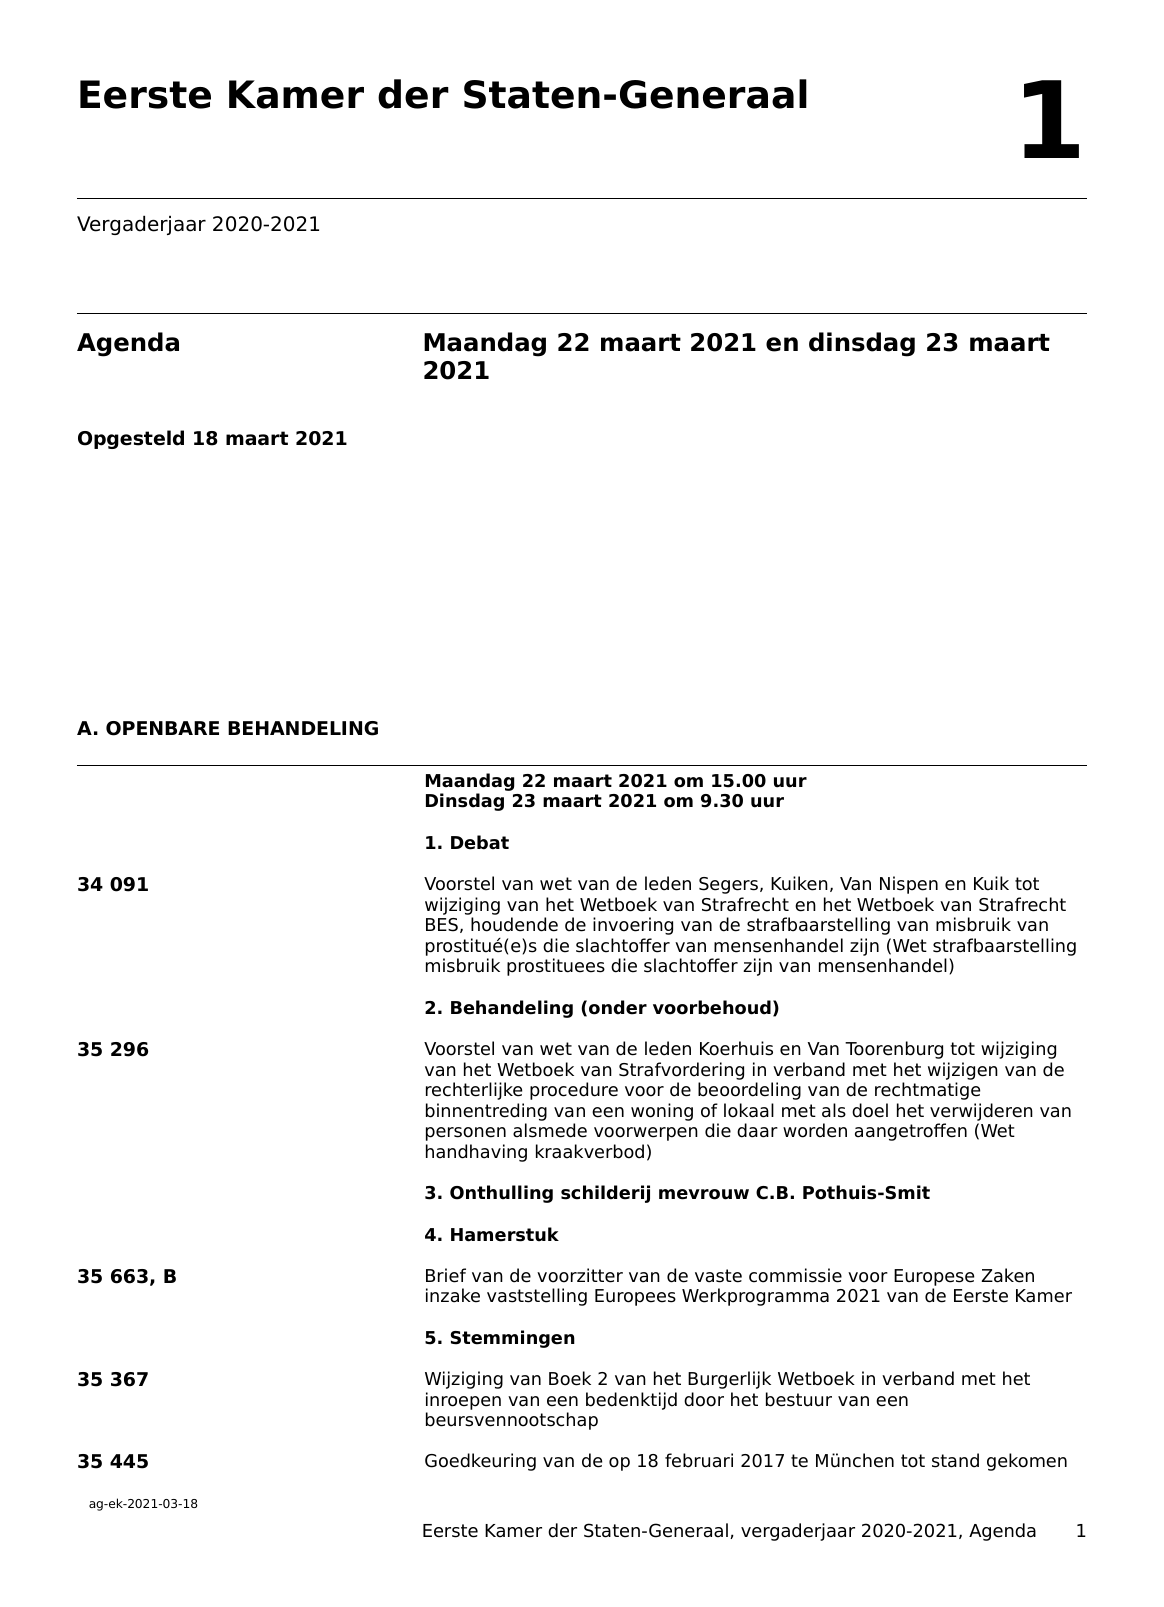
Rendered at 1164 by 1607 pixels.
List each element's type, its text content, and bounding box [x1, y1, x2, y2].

text ag-ek-2021-03-18 [88, 1497, 323, 1511]
table_cell [401, 1183, 418, 1204]
table_cell Maandag 22 maart 2021 en dinsdag 23 maart 2021 [422, 314, 1087, 385]
table_cell 3. Onthulling schilderij mevrouw C.B. Pothuis-Smit [418, 1183, 1087, 1204]
table_cell [418, 1348, 1087, 1369]
table_cell [77, 977, 401, 998]
table_cell [401, 1369, 418, 1431]
table_cell 4. Hamerstuk [418, 1225, 1087, 1245]
table_cell [418, 1204, 1087, 1224]
table_cell Wijziging van Boek 2 van het Burgerlijk Wetboek in verband met het inroepen van een bedenktijd door het bestuur van een beursvennootschap [418, 1369, 1087, 1431]
table_header [401, 766, 418, 812]
table_cell [418, 1018, 1087, 1039]
table_cell [77, 1328, 401, 1348]
table_cell [401, 1328, 418, 1348]
table_cell [401, 1018, 418, 1039]
table_cell [77, 1225, 401, 1245]
table_cell [77, 853, 401, 874]
table_cell 5. Stemmingen [418, 1328, 1087, 1348]
table_cell [401, 1348, 418, 1369]
table_cell [418, 1163, 1087, 1183]
table_header Eerste Kamer der Staten-Generaal [77, 59, 886, 198]
table_cell [401, 1039, 418, 1163]
table_cell Voorstel van wet van de leden Koerhuis en Van Toorenburg tot wijziging van het Wetboek van Strafvordering in verband met het wijzigen van de rechterlijke procedure voor de beoordeling van de rechtmatige binnentreding van een woning of lokaal met als doel het verwijderen van personen alsmede voorwerpen die daar worden aangetroffen (Wet handhaving kraakverbod) [418, 1039, 1087, 1163]
table_cell [401, 1204, 418, 1224]
table_cell Brief van de voorzitter van de vaste commissie voor Europese Zaken inzake vaststelling Europees Werkprogramma 2021 van de Eerste Kamer [418, 1266, 1087, 1307]
table_cell [401, 812, 418, 833]
table_cell [401, 1245, 418, 1266]
table_cell [401, 1163, 418, 1183]
table_cell [77, 1204, 401, 1224]
table_cell [77, 833, 401, 853]
table_cell 35 663, B [77, 1266, 401, 1307]
table_cell [401, 1431, 418, 1451]
table_cell [401, 998, 418, 1018]
table_cell [418, 1431, 1087, 1451]
table_cell [77, 1018, 401, 1039]
table_cell [77, 1307, 401, 1328]
table_cell [418, 1245, 1087, 1266]
table_cell [401, 1307, 418, 1328]
table_cell [418, 853, 1087, 874]
table_cell [401, 874, 418, 977]
table_cell [401, 1451, 418, 1473]
table_cell [77, 812, 401, 833]
table_cell Agenda [77, 314, 422, 385]
table_cell 35 367 [77, 1369, 401, 1431]
table_cell Voorstel van wet van de leden Segers, Kuiken, Van Nispen en Kuik tot wijziging van het Wetboek van Strafrecht en het Wetboek van Strafrecht BES, houdende de invoering van de strafbaarstelling van misbruik van prostitué(e)s die slachtoffer van mensenhandel zijn (Wet strafbaarstelling misbruik prostituees die slachtoffer zijn van mensenhandel) [418, 874, 1087, 977]
table_cell [401, 977, 418, 998]
table_cell 34 091 [77, 874, 401, 977]
table_cell 2. Behandeling (onder voorbehoud) [418, 998, 1087, 1018]
table_cell [401, 1225, 418, 1245]
table_cell [77, 1245, 401, 1266]
table_cell [418, 977, 1087, 998]
table_header [77, 766, 401, 812]
table_cell [401, 1266, 418, 1307]
table_cell [77, 998, 401, 1018]
table_cell [418, 1307, 1087, 1328]
table_cell Vergaderjaar 2020-2021 [77, 199, 1087, 313]
subtitle A. OPENBARE BEHANDELING [77, 718, 1087, 740]
table_cell [77, 1431, 401, 1451]
table_cell Goedkeuring van de op 18 februari 2017 te München tot stand gekomen [418, 1451, 1087, 1473]
table_cell [401, 853, 418, 874]
table_header Maandag 22 maart 2021 om 15.00 uur Dinsdag 23 maart 2021 om 9.30 uur [418, 766, 1087, 812]
table_cell [401, 833, 418, 853]
table_header 1 [886, 59, 1087, 198]
table_cell [77, 1183, 401, 1204]
table_cell 35 296 [77, 1039, 401, 1163]
table_cell 1. Debat [418, 833, 1087, 853]
table_cell 35 445 [77, 1451, 401, 1473]
text Opgesteld 18 maart 2021 [77, 428, 1087, 450]
table_cell [77, 1348, 401, 1369]
table_cell [418, 812, 1087, 833]
table_cell [77, 1163, 401, 1183]
